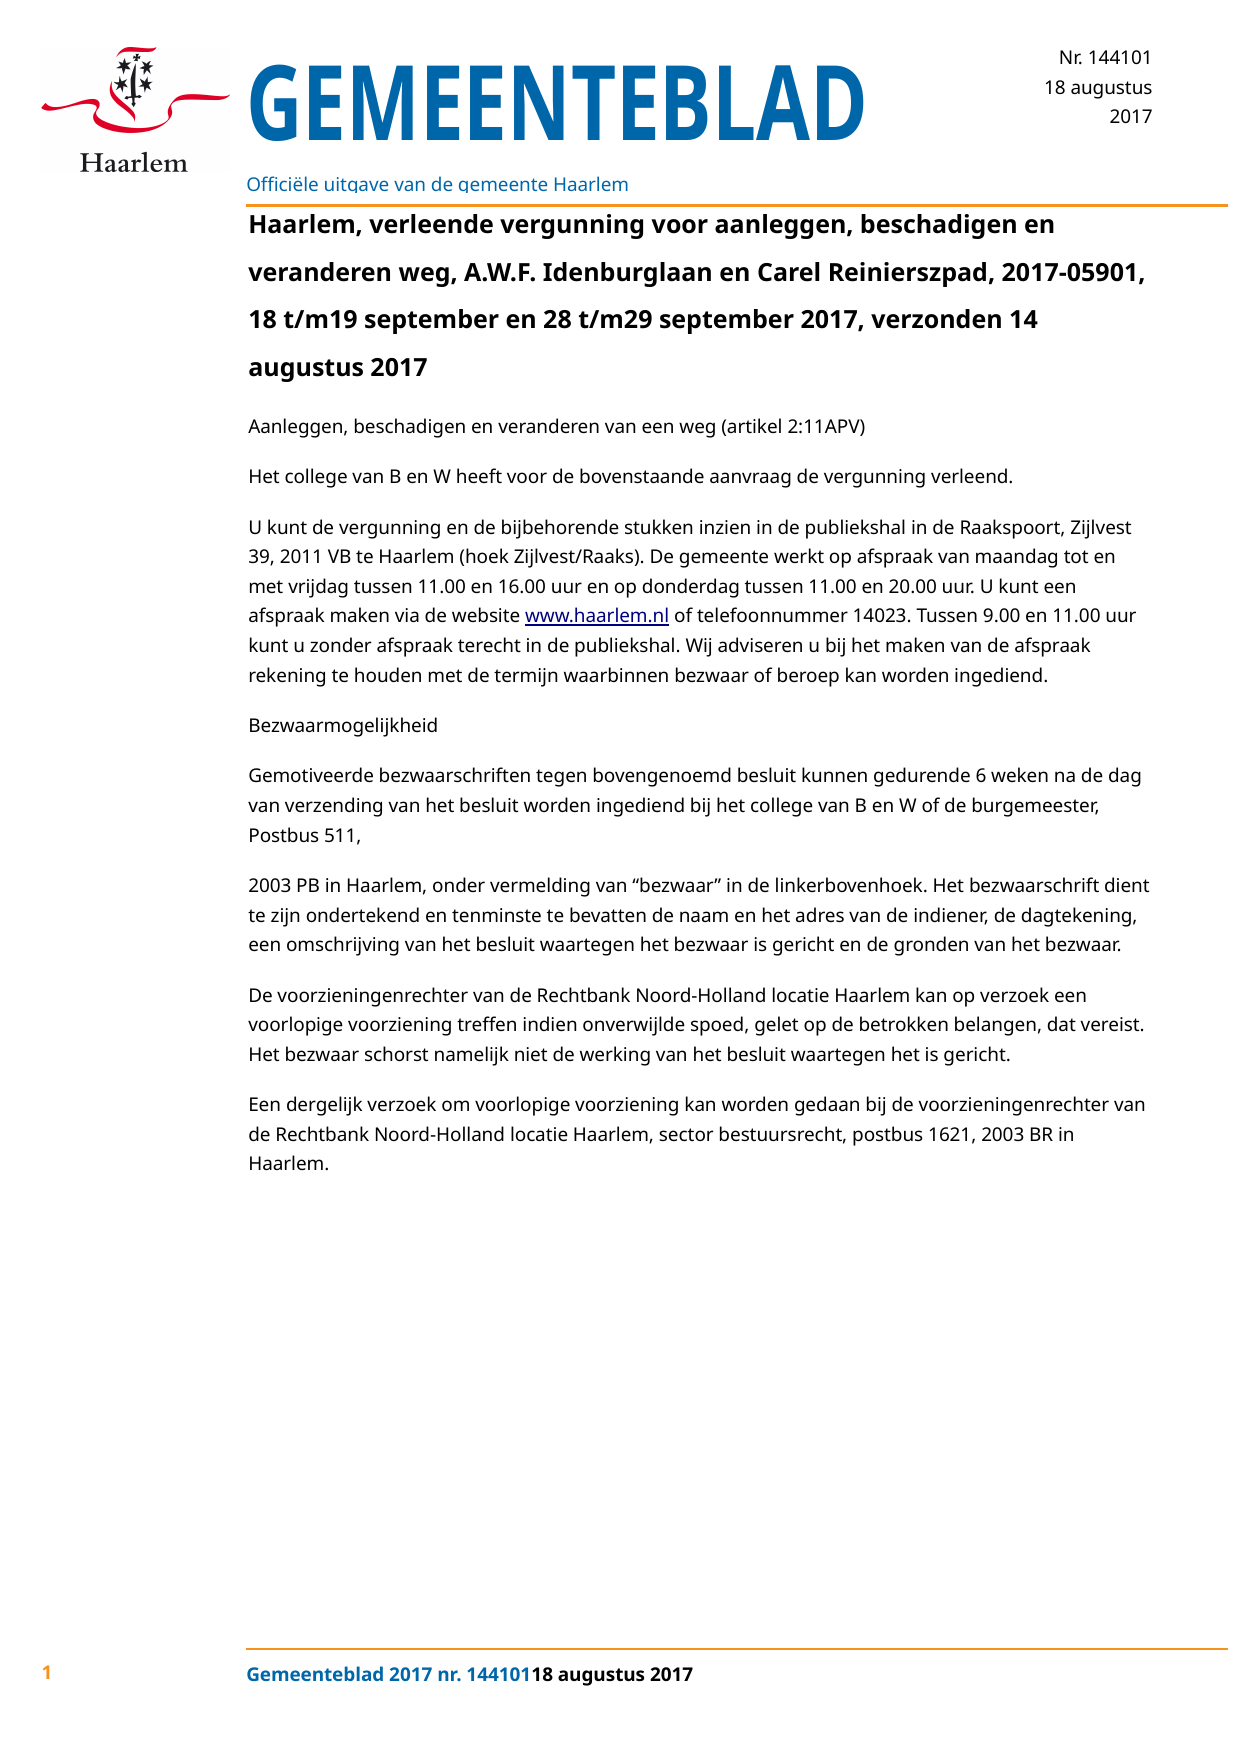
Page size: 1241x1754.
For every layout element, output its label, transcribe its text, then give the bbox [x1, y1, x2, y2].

text Aanleggen, beschadigen en veranderen van een weg (artikel 2:11APV) [248, 413, 1152, 439]
text 2003 PB in Haarlem, onder vermelding van “bezwaar” in de linkerbovenhoek. Het bezwaarschrift dient te zijn ondertekend en tenminste te bevatten de naam en het adres van de indiener, de dagtekening, een omschrijving van het besluit waartegen het bezwaar is gericht en de gronden van het bezwaar. [248, 872, 1152, 957]
text De voorzieningenrechter van de Rechtbank Noord-Holland locatie Haarlem kan op verzoek een voorlopige voorziening treffen indien onverwijlde spoed, gelet op de betrokken belangen, dat vereist. Het bezwaar schorst namelijk niet de werking van het besluit waartegen het is gericht. [248, 982, 1152, 1067]
picture [41, 47, 231, 172]
text Bezwaarmogelijkheid [248, 712, 1152, 738]
text Het college van B en W heeft voor de bovenstaande aanvraag de vergunning verleend. [248, 463, 1152, 489]
text Haarlem, verleende vergunning voor aanleggen, beschadigen en veranderen weg, A.W.F. Idenburglaan en Carel Reinierszpad, 2017-05901, 18 t/m19 september en 28 t/m29 september 2017, verzonden 14 augustus 2017 [248, 207, 1152, 384]
text U kunt de vergunning en de bijbehorende stukken inzien in de publiekshal in de Raakspoort, Zijlvest 39, 2011 VB te Haarlem (hoek Zijlvest/Raaks). De gemeente werkt op afspraak van maandag tot en met vrijdag tussen 11.00 en 16.00 uur en op donderdag tussen 11.00 en 20.00 uur. U kunt een afspraak maken via de website www.haarlem.nl of telefoonnummer 14023. Tussen 9.00 en 11.00 uur kunt u zonder afspraak terecht in de publiekshal. Wij adviseren u bij het maken van de afspraak rekening te houden met de termijn waarbinnen bezwaar of beroep kan worden ingediend. [248, 514, 1152, 688]
text Een dergelijk verzoek om voorlopige voorziening kan worden gedaan bij de voorzieningenrechter van de Rechtbank Noord-Holland locatie Haarlem, sector bestuursrecht, postbus 1621, 2003 BR in Haarlem. [248, 1091, 1152, 1176]
text Gemotiveerde bezwaarschriften tegen bovengenoemd besluit kunnen gedurende 6 weken na de dag van verzending van het besluit worden ingediend bij het college van B en W of de burgemeester, Postbus 511, [248, 763, 1152, 848]
